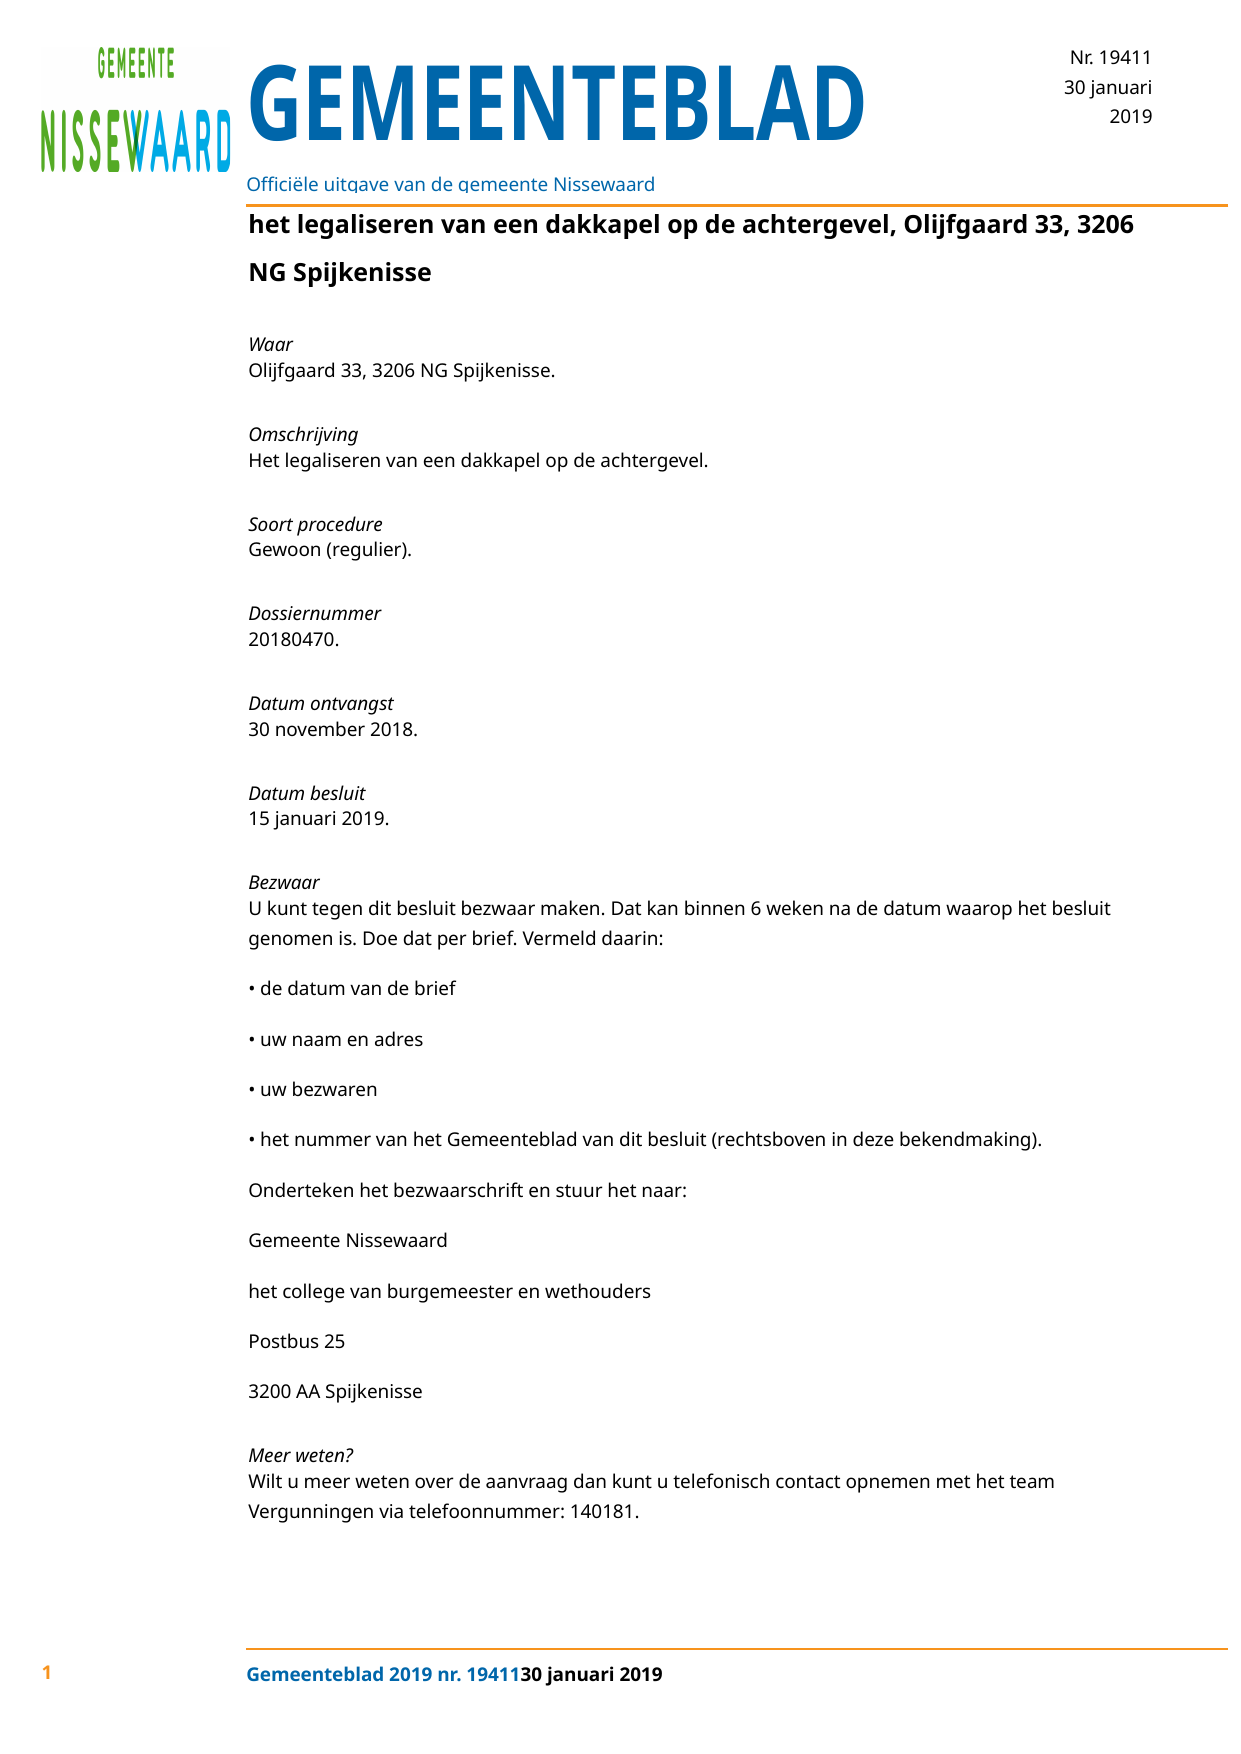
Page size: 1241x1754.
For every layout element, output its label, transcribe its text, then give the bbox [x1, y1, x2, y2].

picture [200, 151, 206, 172]
text • uw bezwaren [248, 1076, 1152, 1102]
text het college van burgemeester en wethouders [248, 1278, 1152, 1303]
text Bezwaar [248, 869, 1152, 895]
text Dossiernummer [248, 601, 1152, 626]
text 15 januari 2019. [248, 806, 1152, 831]
text • de datum van de brief [248, 975, 1152, 1001]
picture [154, 157, 165, 172]
text Meer weten? [248, 1443, 1152, 1468]
text Gemeente Nissewaard [248, 1227, 1152, 1253]
picture [201, 122, 206, 138]
text Onderteken het bezwaarschrift en stuur het naar: [248, 1177, 1152, 1203]
text Gewoon (regulier). [248, 537, 1152, 562]
text Datum ontvangst [248, 690, 1152, 716]
text Postbus 25 [248, 1328, 1152, 1354]
text 30 november 2018. [248, 716, 1152, 742]
text U kunt tegen dit besluit bezwaar maken. Dat kan binnen 6 weken na de datum waarop het besluit genomen is. Doe dat per brief. Vermeld daarin: [248, 895, 1152, 951]
text 3200 AA Spijkenisse [248, 1379, 1152, 1404]
picture [41, 47, 231, 172]
picture [222, 122, 227, 160]
text 20180470. [248, 626, 1152, 652]
text Omschrijving [248, 421, 1152, 447]
text Waar [248, 331, 1152, 357]
text het legaliseren van een dakkapel op de achtergevel, Olijfgaard 33, 3206 NG Spijkenisse [248, 207, 1152, 288]
text Soort procedure [248, 511, 1152, 537]
text • uw naam en adres [248, 1026, 1152, 1051]
text Het legaliseren van een dakkapel op de achtergevel. [248, 447, 1152, 473]
picture [176, 157, 187, 172]
text Olijfgaard 33, 3206 NG Spijkenisse. [248, 357, 1152, 383]
text • het nummer van het Gemeenteblad van dit besluit (rechtsboven in deze bekendmaking). [248, 1127, 1152, 1152]
text Datum besluit [248, 780, 1152, 806]
text Wilt u meer weten over de aanvraag dan kunt u telefonisch contact opnemen met het team Vergunningen via telefoonnummer: 140181. [248, 1468, 1152, 1524]
